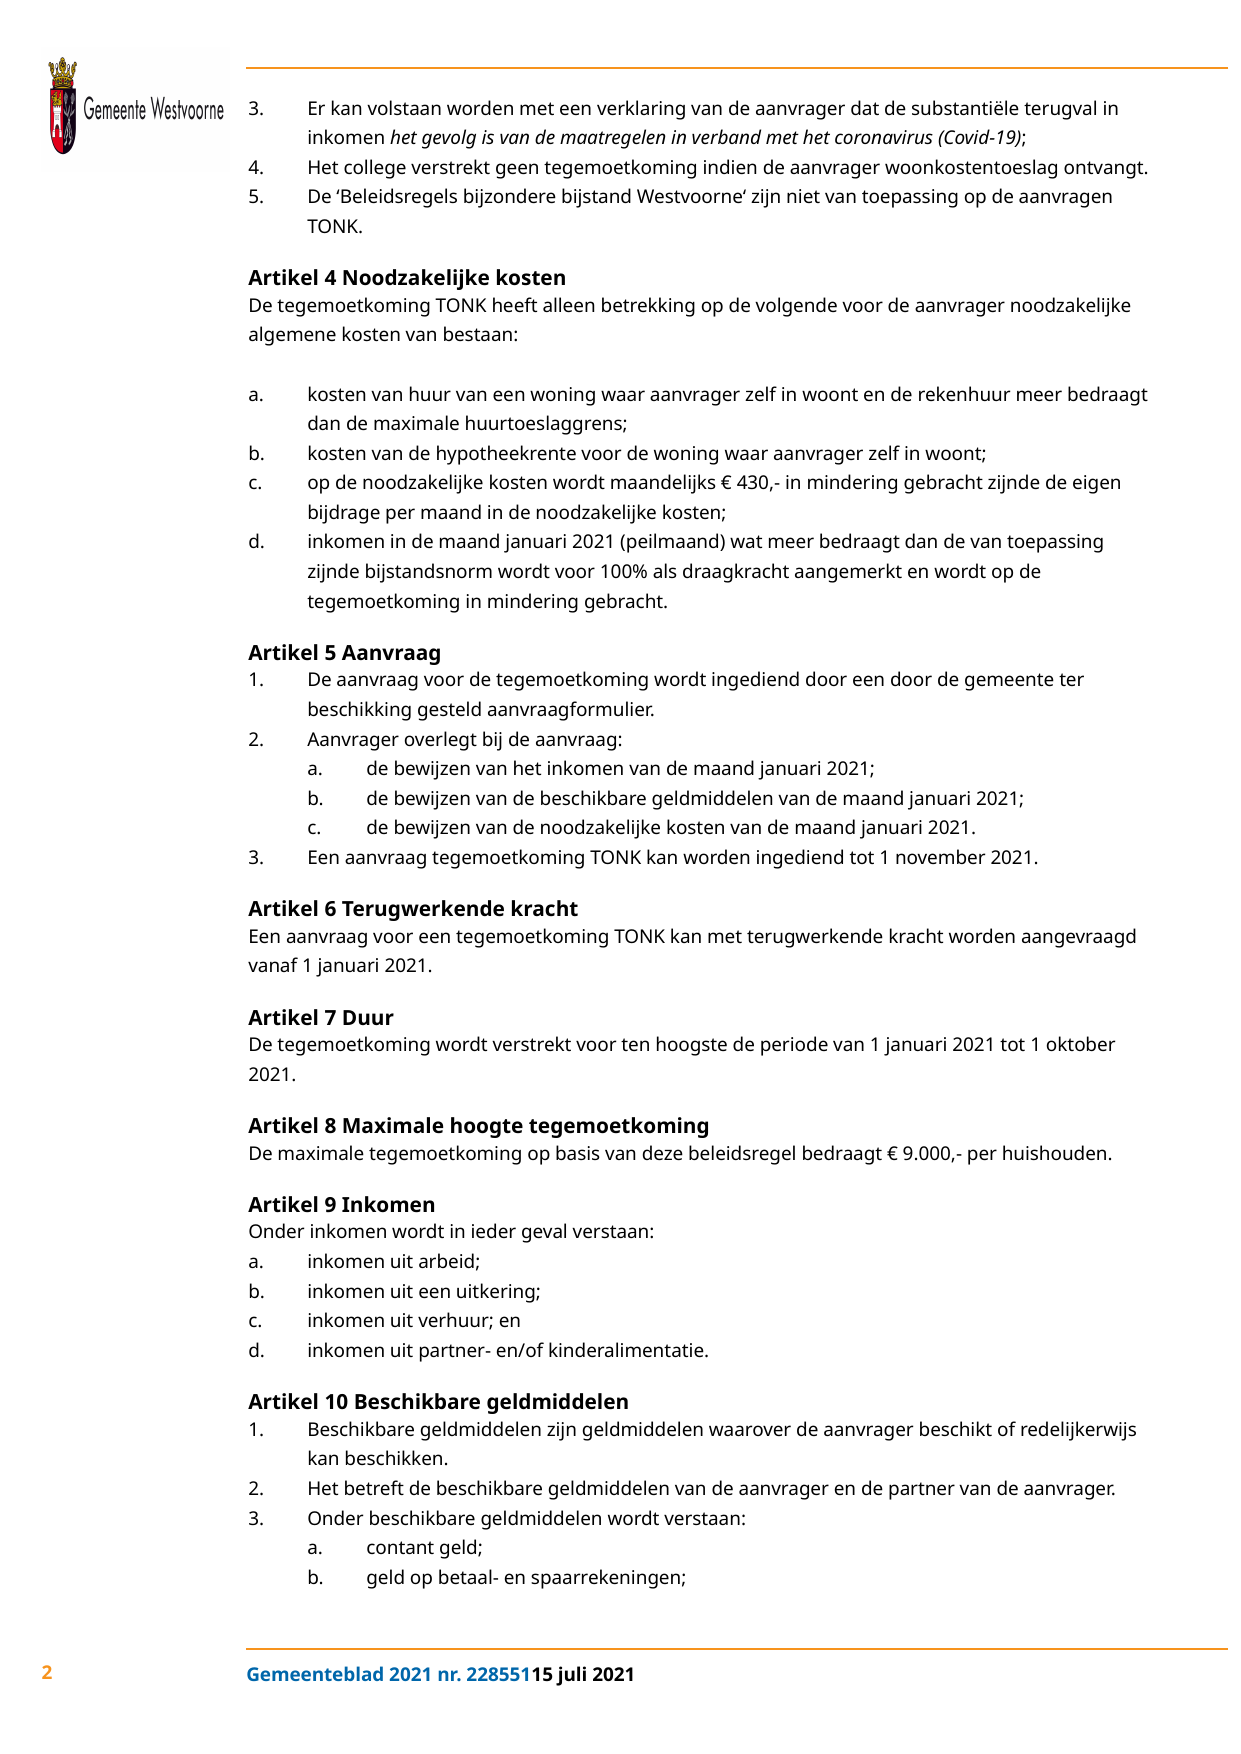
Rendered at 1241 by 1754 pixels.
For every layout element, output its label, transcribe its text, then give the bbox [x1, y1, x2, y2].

list de bewijzen van de beschikbare geldmiddelen van de maand januari 2021; [307, 785, 1152, 811]
list inkomen uit verhuur; en [248, 1307, 1152, 1333]
text Artikel 4 Noodzakelijke kosten [248, 263, 1152, 292]
list De aanvraag voor de tegemoetkoming wordt ingediend door een door de gemeente ter beschikking gesteld aanvraagformulier. [248, 667, 1152, 722]
text Artikel 9 Inkomen [248, 1190, 1152, 1219]
picture [41, 47, 231, 172]
text De tegemoetkoming wordt verstrekt voor ten hoogste de periode van 1 januari 2021 tot 1 oktober 2021. [248, 1031, 1152, 1087]
list inkomen uit arbeid; [248, 1248, 1152, 1274]
text Een aanvraag voor een tegemoetkoming TONK kan met terugwerkende kracht worden aangevraagd vanaf 1 januari 2021. [248, 923, 1152, 978]
text De maximale tegemoetkoming op basis van deze beleidsregel bedraagt € 9.000,- per huishouden. [248, 1140, 1152, 1166]
list Aanvrager overlegt bij de aanvraag: [248, 726, 1152, 752]
list kosten van de hypotheekrente voor de woning waar aanvrager zelf in woont; [248, 440, 1152, 466]
list Er kan volstaan worden met een verklaring van de aanvrager dat de substantiële terugval in inkomen het gevolg is van de maatregelen in verband met het coronavirus (Covid-19); [248, 95, 1152, 150]
list Een aanvraag tegemoetkoming TONK kan worden ingediend tot 1 november 2021. [248, 844, 1152, 870]
text Artikel 6 Terugwerkende kracht [248, 894, 1152, 923]
list inkomen in de maand januari 2021 (peilmaand) wat meer bedraagt dan de van toepassing zijnde bijstandsnorm wordt voor 100% als draagkracht aangemerkt en wordt op de tegemoetkoming in mindering gebracht. [248, 529, 1152, 613]
text Artikel 7 Duur [248, 1003, 1152, 1031]
text Onder inkomen wordt in ieder geval verstaan: [248, 1219, 1152, 1244]
list de bewijzen van het inkomen van de maand januari 2021; [307, 755, 1152, 781]
list de bewijzen van de noodzakelijke kosten van de maand januari 2021. [307, 814, 1152, 840]
text De tegemoetkoming TONK heeft alleen betrekking op de volgende voor de aanvrager noodzakelijke algemene kosten van bestaan: [248, 292, 1152, 347]
list inkomen uit een uitkering; [248, 1278, 1152, 1304]
list contant geld; [307, 1534, 1152, 1560]
list geld op betaal- en spaarrekeningen; [307, 1564, 1152, 1589]
list Onder beschikbare geldmiddelen wordt verstaan: [248, 1505, 1152, 1530]
list inkomen uit partner- en/of kinderalimentatie. [248, 1337, 1152, 1363]
list Het college verstrekt geen tegemoetkoming indien de aanvrager woonkostentoeslag ontvangt. [248, 154, 1152, 180]
text Artikel 8 Maximale hoogte tegemoetkoming [248, 1111, 1152, 1140]
text Artikel 5 Aanvraag [248, 638, 1152, 667]
list Beschikbare geldmiddelen zijn geldmiddelen waarover de aanvrager beschikt of redelijkerwijs kan beschikken. [248, 1416, 1152, 1471]
list Het betreft de beschikbare geldmiddelen van de aanvrager en de partner van de aanvrager. [248, 1475, 1152, 1501]
list op de noodzakelijke kosten wordt maandelijks € 430,- in mindering gebracht zijnde de eigen bijdrage per maand in de noodzakelijke kosten; [248, 469, 1152, 525]
list De ‘Beleidsregels bijzondere bijstand Westvoorne‘ zijn niet van toepassing op de aanvragen TONK. [248, 183, 1152, 239]
text Artikel 10 Beschikbare geldmiddelen [248, 1387, 1152, 1416]
list kosten van huur van een woning waar aanvrager zelf in woont en de rekenhuur meer bedraagt dan de maximale huurtoeslaggrens; [248, 381, 1152, 436]
